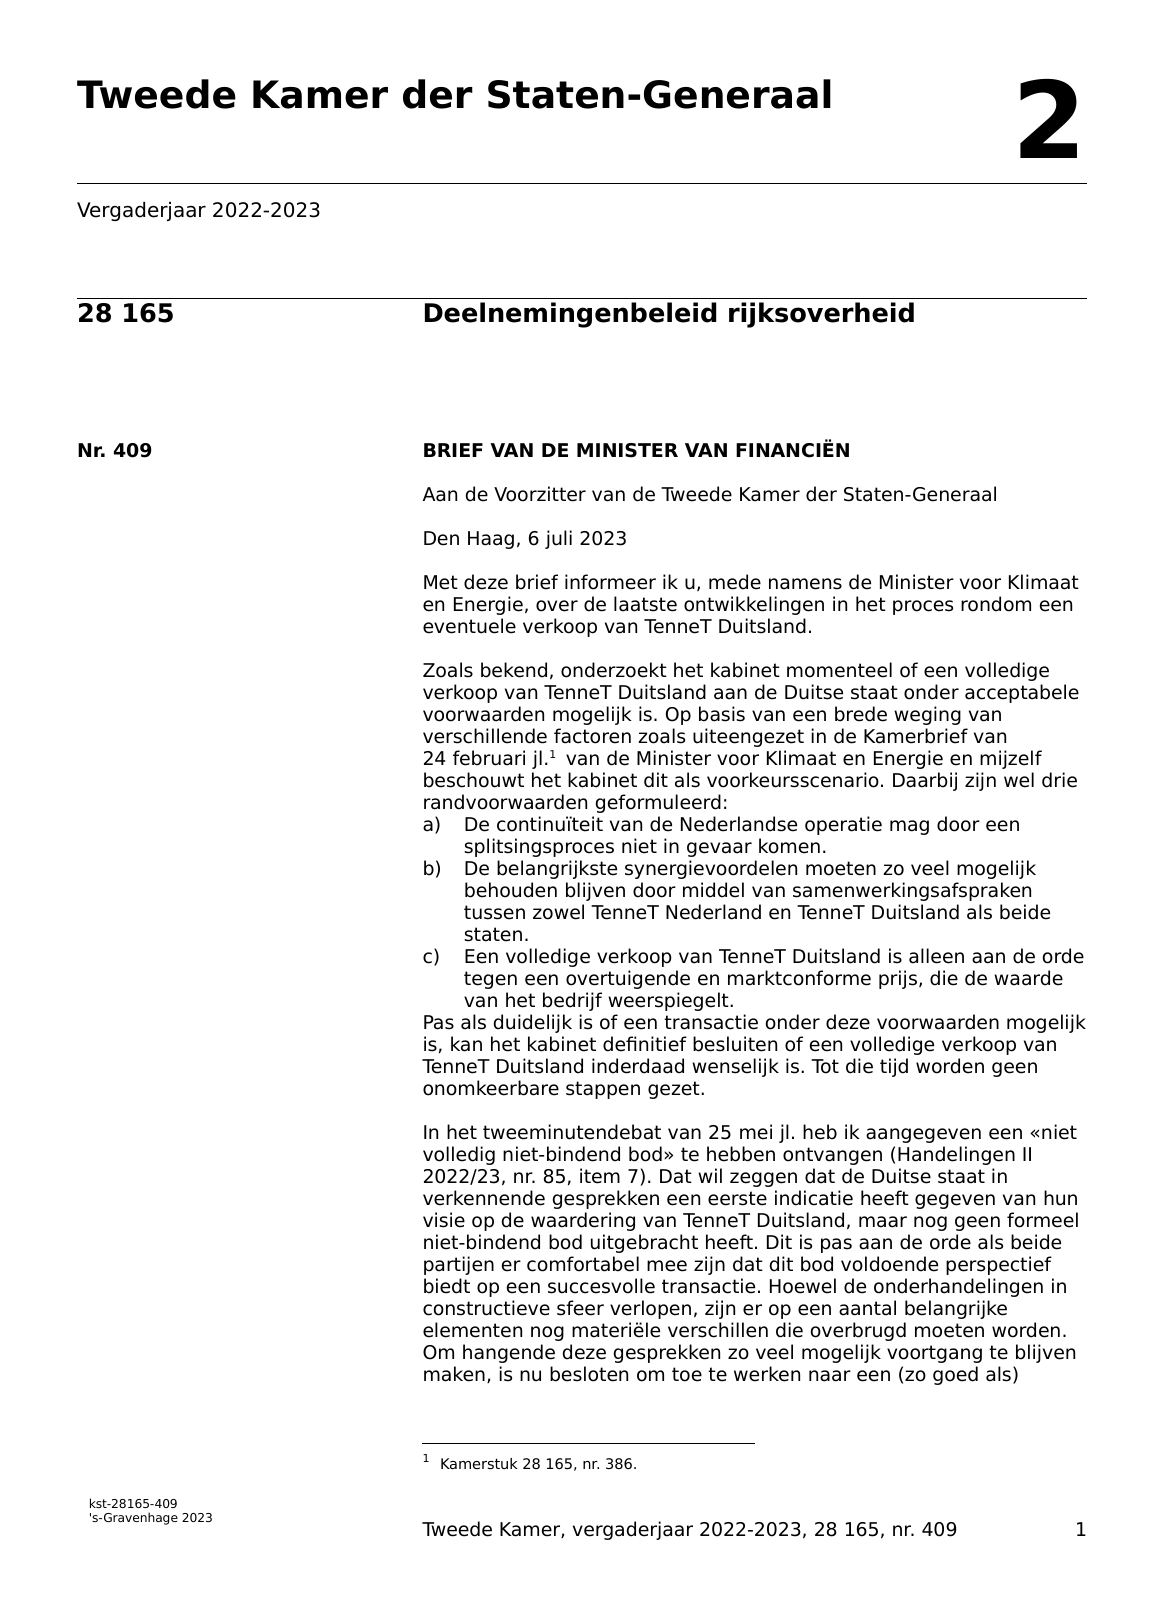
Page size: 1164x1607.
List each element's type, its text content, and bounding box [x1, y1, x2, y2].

subtitle Nr. 409 BRIEF VAN DE MINISTER VAN FINANCIËN [77, 440, 1087, 462]
text Den Haag, 6 juli 2023 [422, 528, 1087, 550]
text 's-Gravenhage 2023 [88, 1511, 323, 1525]
subtitle 28 165 Deelnemingenbeleid rijksoverheid [77, 299, 1087, 329]
text In het tweeminutendebat van 25 mei jl. heb ik aangegeven een «niet volledig niet-bindend bod» te hebben ontvangen (Handelingen II 2022/23, nr. 85, item 7). Dat wil zeggen dat de Duitse staat in verkennende gesprekken een eerste indicatie heeft gegeven van hun visie op de waardering van TenneT Duitsland, maar nog geen formeel niet-bindend bod uitgebracht heeft. Dit is pas aan de orde als beide partijen er comfortabel mee zijn dat dit bod voldoende perspectief biedt op een succesvolle transactie. Hoewel de onderhandelingen in constructieve sfeer verlopen, zijn er op een aantal belangrijke elementen nog materiële verschillen die overbrugd moeten worden. Om hangende deze gesprekken zo veel mogelijk voortgang te blijven maken, is nu besloten om toe te werken naar een (zo goed als) [422, 1122, 1087, 1386]
text Pas als duidelijk is of een transactie onder deze voorwaarden mogelijk is, kan het kabinet definitief besluiten of een volledige verkoop van TenneT Duitsland inderdaad wenselijk is. Tot die tijd worden geen onomkeerbare stappen gezet. [422, 1012, 1087, 1100]
table_header Tweede Kamer der Staten-Generaal [77, 59, 886, 183]
text Met deze brief informeer ik u, mede namens de Minister voor Klimaat en Energie, over de laatste ontwikkelingen in het proces rondom een eventuele verkoop van TenneT Duitsland. [422, 572, 1087, 638]
text Zoals bekend, onderzoekt het kabinet momenteel of een volledige verkoop van TenneT Duitsland aan de Duitse staat onder acceptabele voorwaarden mogelijk is. Op basis van een brede weging van verschillende factoren zoals uiteengezet in de Kamerbrief van 24 februari jl. van de Minister voor Klimaat en Energie en mijzelf beschouwt het kabinet dit als voorkeursscenario. Daarbij zijn wel drie randvoorwaarden geformuleerd: [422, 660, 1087, 814]
text b) De belangrijkste synergievoordelen moeten zo veel mogelijk behouden blijven door middel van samenwerkingsafspraken tussen zowel TenneT Nederland en TenneT Duitsland als beide staten. [422, 858, 1087, 946]
table_cell Vergaderjaar 2022-2023 [77, 184, 1087, 298]
text c) Een volledige verkoop van TenneT Duitsland is alleen aan de orde tegen een overtuigende en marktconforme prijs, die de waarde van het bedrijf weerspiegelt. [422, 946, 1087, 1012]
text kst-28165-409 [88, 1497, 323, 1511]
text a) De continuïteit van de Nederlandse operatie mag door een splitsingsproces niet in gevaar komen. [422, 814, 1087, 858]
text Kamerstuk 28 165, nr. 386. [422, 1452, 1087, 1474]
text Aan de Voorzitter van de Tweede Kamer der Staten-Generaal [422, 484, 1087, 506]
table_header 2 [886, 59, 1087, 183]
